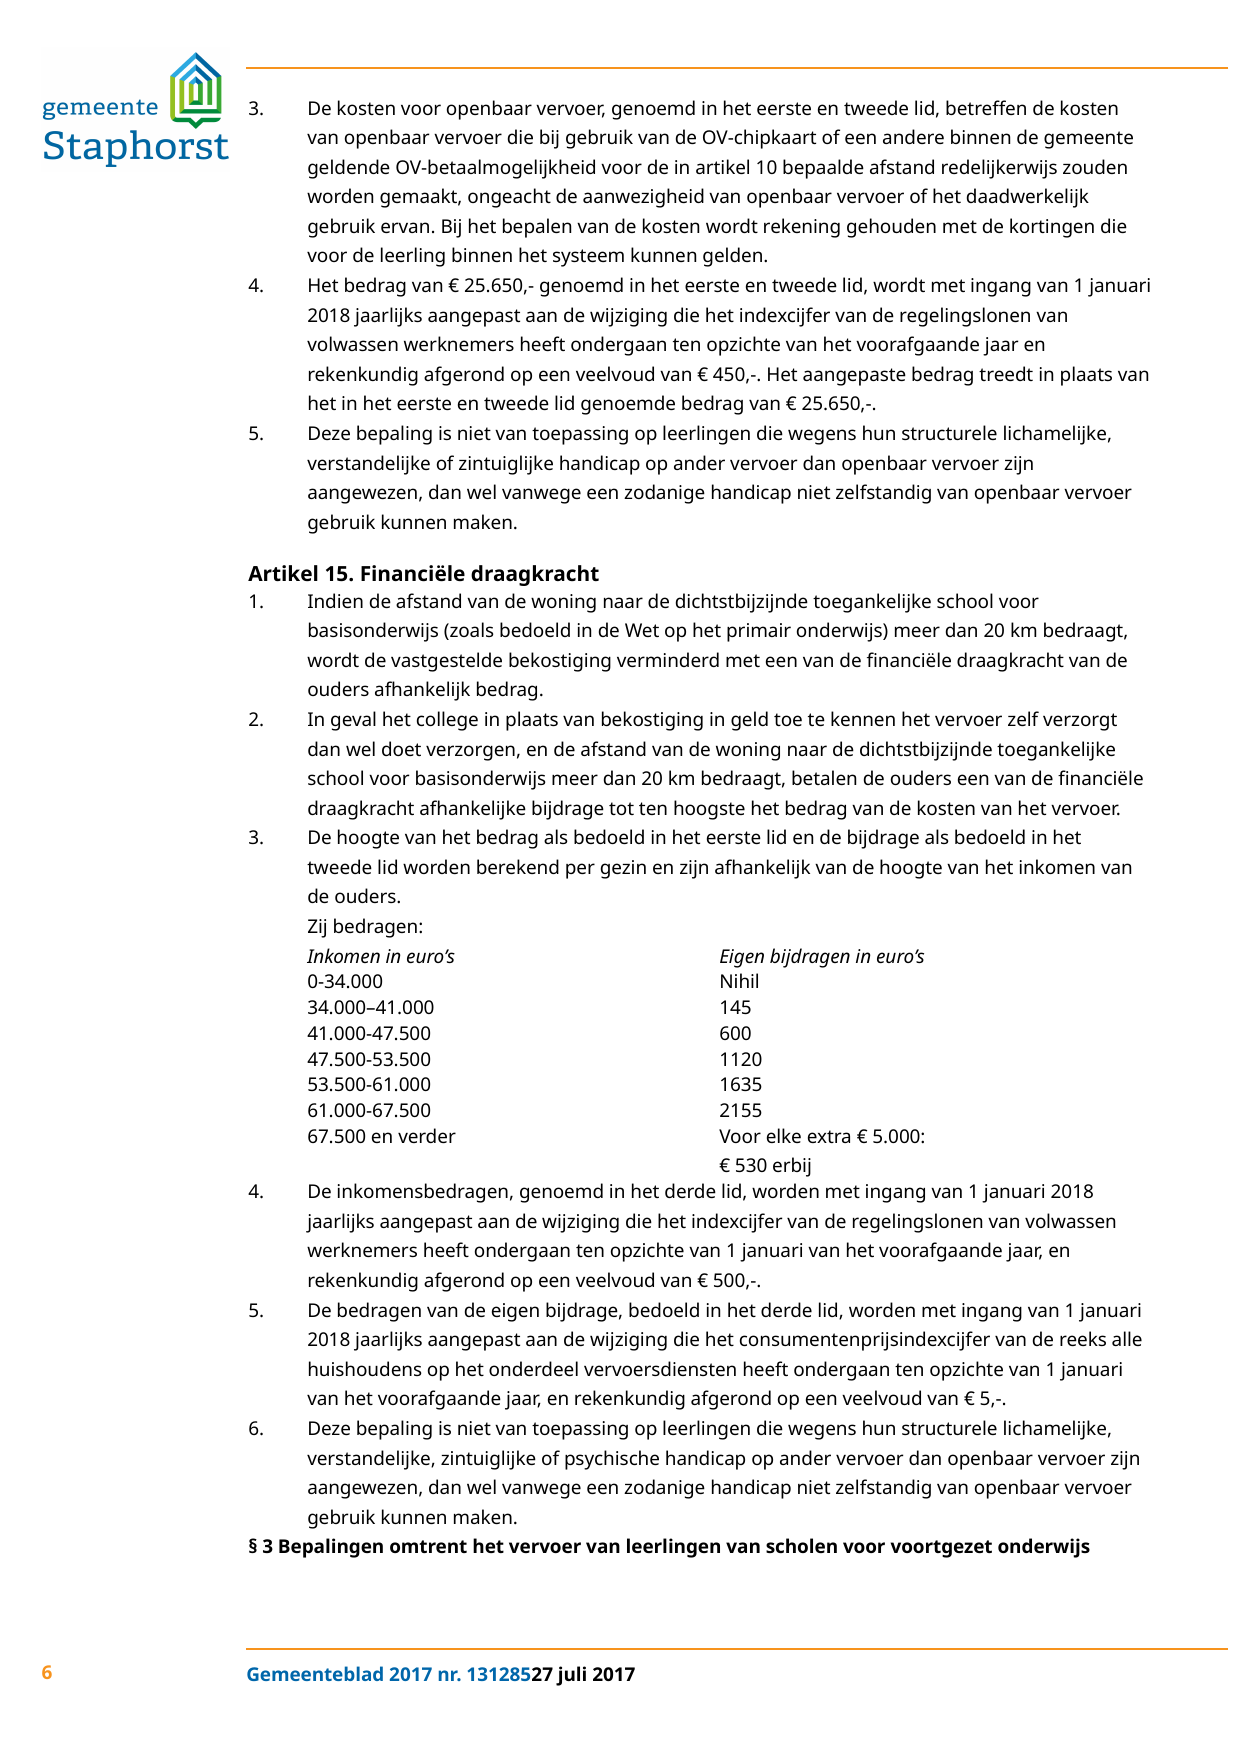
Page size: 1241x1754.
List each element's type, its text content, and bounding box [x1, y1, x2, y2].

table_cell 41.000-47.500 [307, 1020, 719, 1046]
list De inkomensbedragen, genoemd in het derde lid, worden met ingang van 1 januari 2018 jaarlijks aangepast aan de wijziging die het indexcijfer van de regelingslonen van volwassen werknemers heeft ondergaan ten opzichte van 1 januari van het voorafgaande jaar, en rekenkundig afgerond op een veelvoud van € 500,-. [248, 1178, 1152, 1293]
table_cell Voor elke extra € 5.000: € 530 erbij [719, 1123, 1211, 1178]
list De hoogte van het bedrag als bedoeld in het eerste lid en de bijdrage als bedoeld in het tweede lid worden berekend per gezin en zijn afhankelijk van de hoogte van het inkomen van de ouders. [248, 824, 1152, 909]
table_cell 34.000–41.000 [307, 994, 719, 1020]
table_cell 0-34.000 [307, 969, 719, 994]
table_cell 67.500 en verder [307, 1123, 719, 1178]
list De kosten voor openbaar vervoer, genoemd in het eerste en tweede lid, betreffen de kosten van openbaar vervoer die bij gebruik van de OV-chipkaart of een andere binnen de gemeente geldende OV-betaalmogelijkheid voor de in artikel 10 bepaalde afstand redelijkerwijs zouden worden gemaakt, ongeacht de aanwezigheid van openbaar vervoer of het daadwerkelijk gebruik ervan. Bij het bepalen van de kosten wordt rekening gehouden met de kortingen die voor de leerling binnen het systeem kunnen gelden. [248, 95, 1152, 268]
picture [41, 47, 231, 172]
table_cell Nihil [719, 969, 1211, 994]
table_cell 1635 [719, 1072, 1211, 1097]
table_cell 47.500-53.500 [307, 1046, 719, 1072]
list Deze bepaling is niet van toepassing op leerlingen die wegens hun structurele lichamelijke, verstandelijke of zintuiglijke handicap op ander vervoer dan openbaar vervoer zijn aangewezen, dan wel vanwege een zodanige handicap niet zelfstandig van openbaar vervoer gebruik kunnen maken. [248, 420, 1152, 535]
table_cell 61.000-67.500 [307, 1097, 719, 1123]
table_header Inkomen in euro’s [307, 943, 719, 969]
table_cell 145 [719, 994, 1211, 1020]
list Indien de afstand van de woning naar de dichtstbijzijnde toegankelijke school voor basisonderwijs (zoals bedoeld in de Wet op het primair onderwijs) meer dan 20 km bedraagt, wordt de vastgestelde bekostiging verminderd met een van de financiële draagkracht van de ouders afhankelijk bedrag. [248, 588, 1152, 702]
text § 3 Bepalingen omtrent het vervoer van leerlingen van scholen voor voortgezet onderwijs [248, 1533, 1152, 1559]
text Artikel 15. Financiële draagkracht [248, 559, 1152, 588]
table_cell 2155 [719, 1097, 1211, 1123]
table_cell 600 [719, 1020, 1211, 1046]
table_cell 1120 [719, 1046, 1211, 1072]
table_header Eigen bijdragen in euro’s [719, 943, 1211, 969]
list Deze bepaling is niet van toepassing op leerlingen die wegens hun structurele lichamelijke, verstandelijke, zintuiglijke of psychische handicap op ander vervoer dan openbaar vervoer zijn aangewezen, dan wel vanwege een zodanige handicap niet zelfstandig van openbaar vervoer gebruik kunnen maken. [248, 1415, 1152, 1529]
list In geval het college in plaats van bekostiging in geld toe te kennen het vervoer zelf verzorgt dan wel doet verzorgen, en de afstand van de woning naar de dichtstbijzijnde toegankelijke school voor basisonderwijs meer dan 20 km bedraagt, betalen de ouders een van de financiële draagkracht afhankelijke bijdrage tot ten hoogste het bedrag van de kosten van het vervoer. [248, 706, 1152, 821]
list Zij bedragen: [248, 913, 1152, 939]
list Het bedrag van € 25.650,- genoemd in het eerste en tweede lid, wordt met ingang van 1 januari 2018 jaarlijks aangepast aan de wijziging die het indexcijfer van de regelingslonen van volwassen werknemers heeft ondergaan ten opzichte van het voorafgaande jaar en rekenkundig afgerond op een veelvoud van € 450,-. Het aangepaste bedrag treedt in plaats van het in het eerste en tweede lid genoemde bedrag van € 25.650,-. [248, 272, 1152, 416]
table_cell 53.500-61.000 [307, 1072, 719, 1097]
list De bedragen van de eigen bijdrage, bedoeld in het derde lid, worden met ingang van 1 januari 2018 jaarlijks aangepast aan de wijziging die het consumentenprijsindexcijfer van de reeks alle huishoudens op het onderdeel vervoersdiensten heeft ondergaan ten opzichte van 1 januari van het voorafgaande jaar, en rekenkundig afgerond op een veelvoud van € 5,-. [248, 1297, 1152, 1411]
